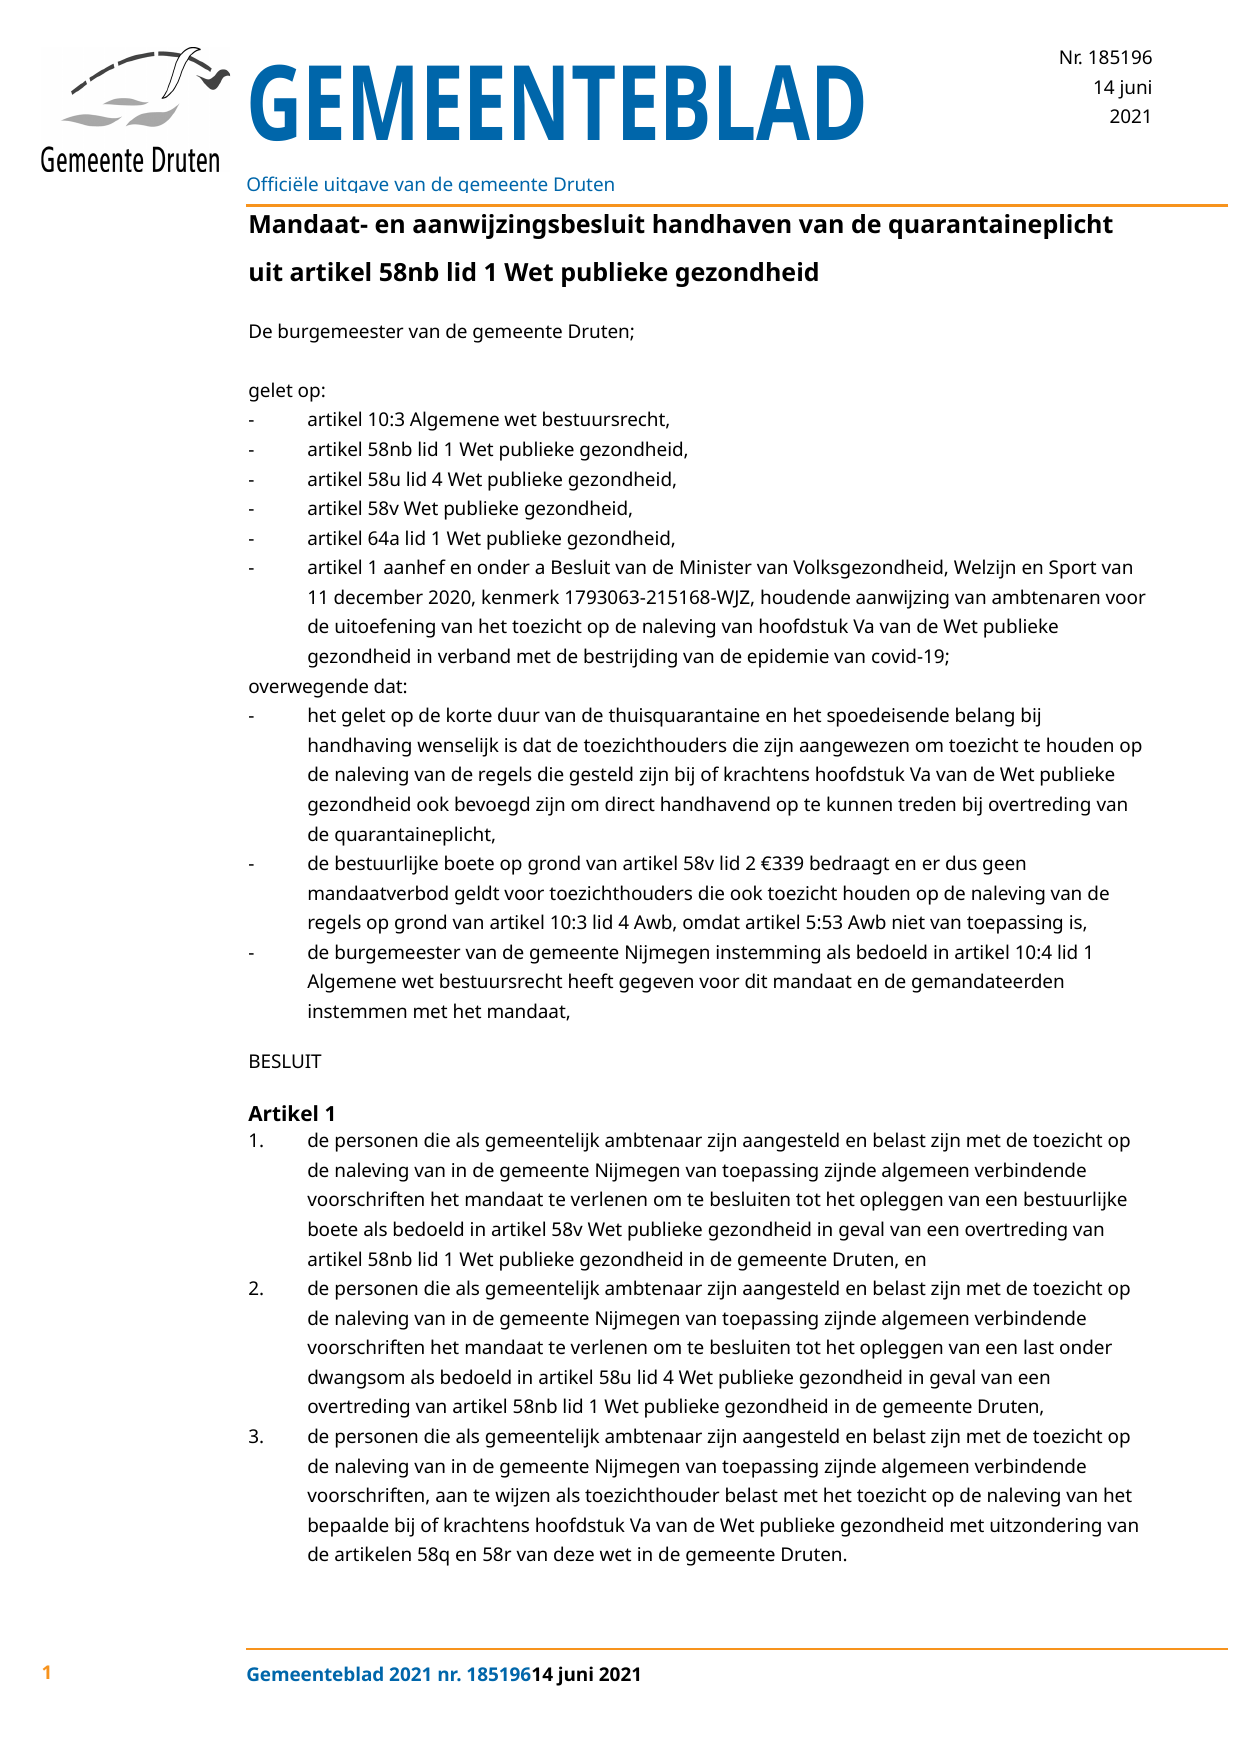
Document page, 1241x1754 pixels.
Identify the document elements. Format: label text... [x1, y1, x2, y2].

list artikel 1 aanhef en onder a Besluit van de Minister van Volksgezondheid, Welzijn en Sport van 11 december 2020, kenmerk 1793063-215168-WJZ, houdende aanwijzing van ambtenaren voor de uitoefening van het toezicht op de naleving van hoofdstuk Va van de Wet publieke gezondheid in verband met de bestrijding van de epidemie van covid-19; [248, 554, 1152, 669]
text Artikel 1 [248, 1099, 1152, 1127]
list de personen die als gemeentelijk ambtenaar zijn aangesteld en belast zijn met de toezicht op de naleving van in de gemeente Nijmegen van toepassing zijnde algemeen verbindende voorschriften het mandaat te verlenen om te besluiten tot het opleggen van een bestuurlijke boete als bedoeld in artikel 58v Wet publieke gezondheid in geval van een overtreding van artikel 58nb lid 1 Wet publieke gezondheid in de gemeente Druten, en [248, 1127, 1152, 1272]
text overwegende dat: [248, 673, 1152, 699]
text De burgemeester van de gemeente Druten; [248, 318, 1152, 344]
text BESLUIT [248, 1049, 1152, 1074]
picture [41, 47, 231, 172]
list de bestuurlijke boete op grond van artikel 58v lid 2 €339 bedraagt en er dus geen mandaatverbod geldt voor toezichthouders die ook toezicht houden op de naleving van de regels op grond van artikel 10:3 lid 4 Awb, omdat artikel 5:53 Awb niet van toepassing is, [248, 850, 1152, 935]
list de burgemeester van de gemeente Nijmegen instemming als bedoeld in artikel 10:4 lid 1 Algemene wet bestuursrecht heeft gegeven voor dit mandaat en de gemandateerden instemmen met het mandaat, [248, 939, 1152, 1024]
list artikel 64a lid 1 Wet publieke gezondheid, [248, 525, 1152, 551]
list artikel 58nb lid 1 Wet publieke gezondheid, [248, 436, 1152, 462]
list artikel 58u lid 4 Wet publieke gezondheid, [248, 466, 1152, 492]
list de personen die als gemeentelijk ambtenaar zijn aangesteld en belast zijn met de toezicht op de naleving van in de gemeente Nijmegen van toepassing zijnde algemeen verbindende voorschriften het mandaat te verlenen om te besluiten tot het opleggen van een last onder dwangsom als bedoeld in artikel 58u lid 4 Wet publieke gezondheid in geval van een overtreding van artikel 58nb lid 1 Wet publieke gezondheid in de gemeente Druten, [248, 1275, 1152, 1419]
list de personen die als gemeentelijk ambtenaar zijn aangesteld en belast zijn met de toezicht op de naleving van in de gemeente Nijmegen van toepassing zijnde algemeen verbindende voorschriften, aan te wijzen als toezichthouder belast met het toezicht op de naleving van het bepaalde bij of krachtens hoofdstuk Va van de Wet publieke gezondheid met uitzondering van de artikelen 58q en 58r van deze wet in de gemeente Druten. [248, 1423, 1152, 1567]
text gelet op: [248, 377, 1152, 403]
text Mandaat- en aanwijzingsbesluit handhaven van de quarantaineplicht uit artikel 58nb lid 1 Wet publieke gezondheid [248, 207, 1152, 288]
list het gelet op de korte duur van de thuisquarantaine en het spoedeisende belang bij handhaving wenselijk is dat de toezichthouders die zijn aangewezen om toezicht te houden op de naleving van de regels die gesteld zijn bij of krachtens hoofdstuk Va van de Wet publieke gezondheid ook bevoegd zijn om direct handhavend op te kunnen treden bij overtreding van de quarantaineplicht, [248, 702, 1152, 847]
list artikel 58v Wet publieke gezondheid, [248, 495, 1152, 521]
list artikel 10:3 Algemene wet bestuursrecht, [248, 407, 1152, 432]
